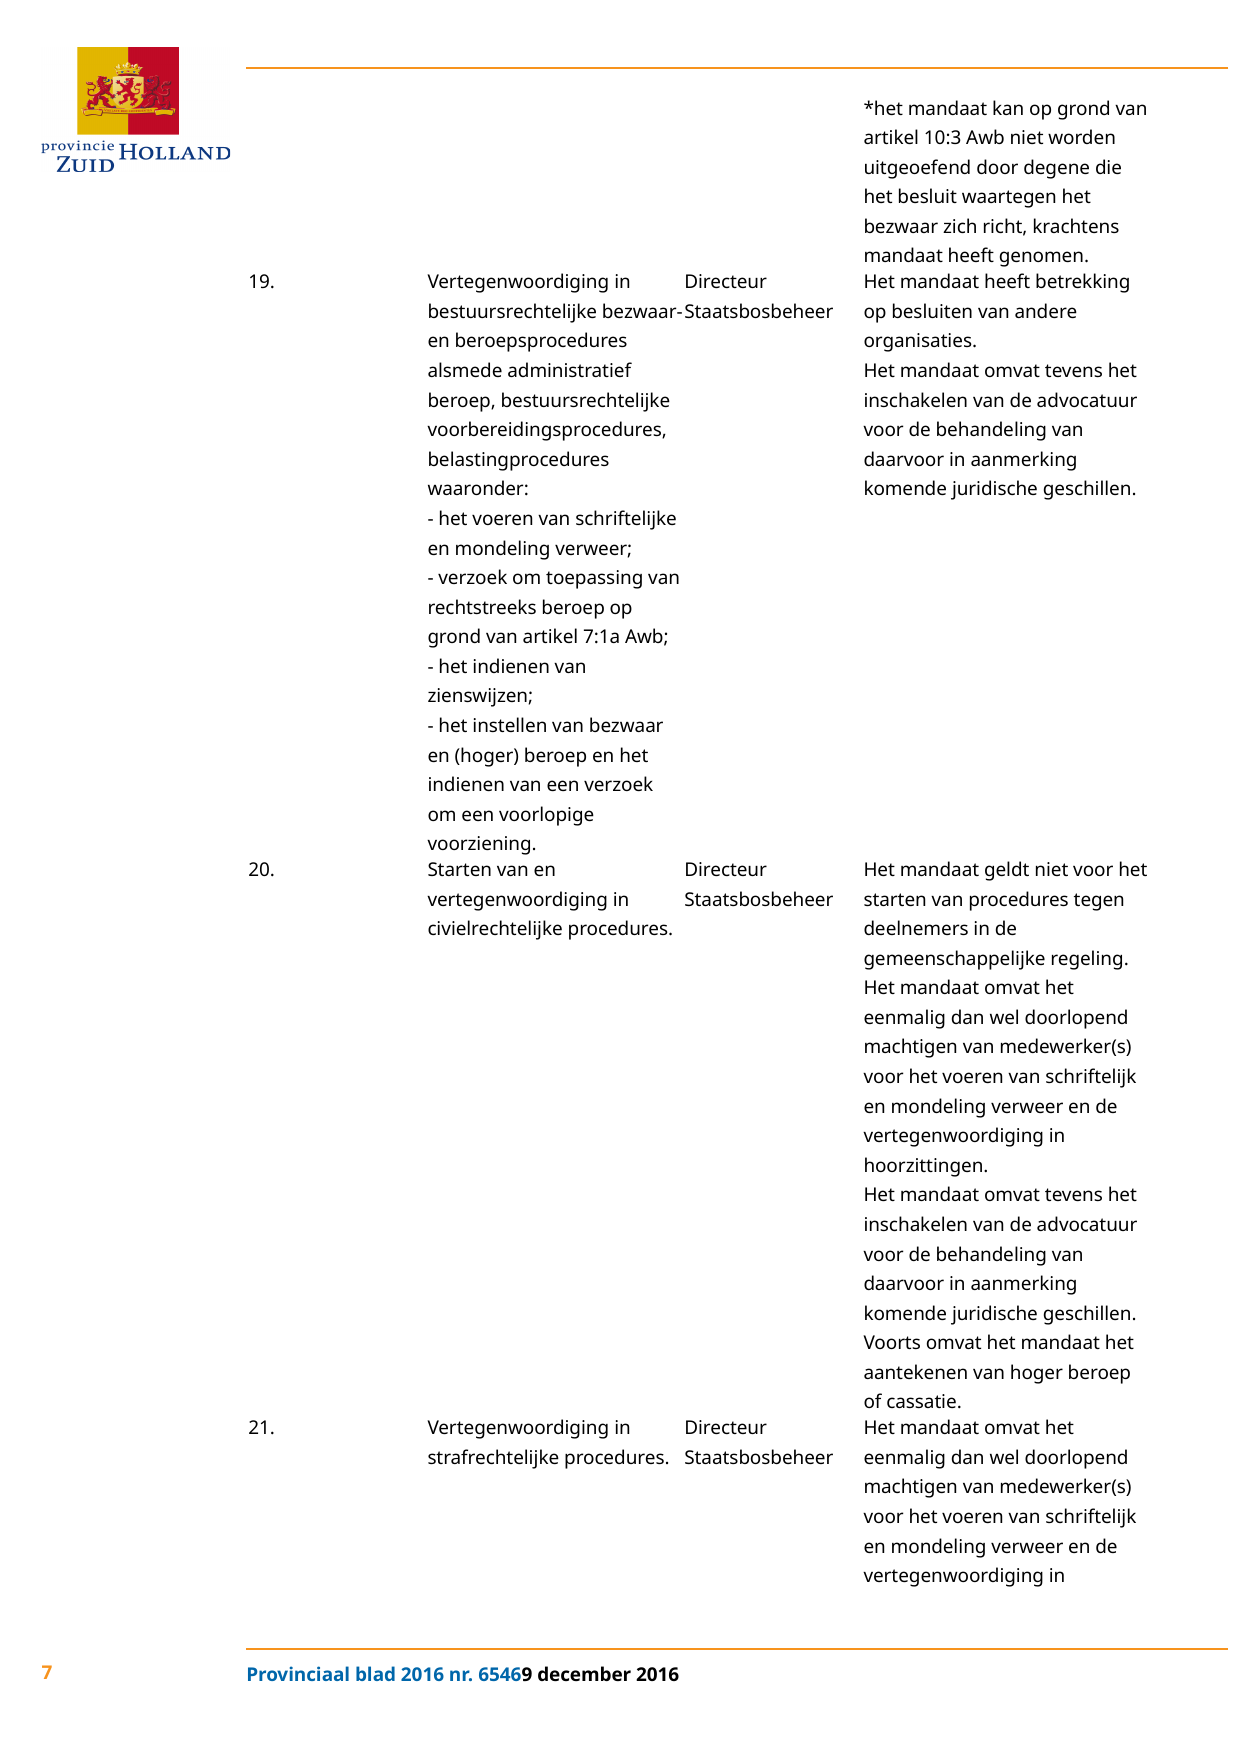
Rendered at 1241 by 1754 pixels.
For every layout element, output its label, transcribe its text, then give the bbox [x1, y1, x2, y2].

table_cell Starten van en vertegenwoordiging in civielrechtelijke procedures. [427, 856, 684, 1414]
table_cell [427, 95, 684, 268]
table_cell 19. [248, 269, 427, 856]
table_cell Vertegenwoordiging in strafrechtelijke procedures. [427, 1415, 684, 1588]
table_cell Het mandaat omvat het eenmalig dan wel doorlopend machtigen van medewerker(s) voor het voeren van schriftelijk en mondeling verweer en de vertegenwoordiging in [863, 1415, 1152, 1588]
picture [41, 47, 231, 172]
table_cell [248, 95, 427, 268]
table_cell [684, 95, 863, 268]
table_cell Vertegenwoordiging in bestuursrechtelijke bezwaar- en beroepsprocedures alsmede administratief beroep, bestuursrechtelijke voorbereidingsprocedures, belastingprocedures waaronder: - het voeren van schriftelijke en mondeling verweer; - verzoek om toepassing van rechtstreeks beroep op grond van artikel 7:1a Awb; - het indienen van zienswijzen; - het instellen van bezwaar en (hoger) beroep en het indienen van een verzoek om een voorlopige voorziening. [427, 269, 684, 856]
table_cell Directeur Staatsbosbeheer [684, 269, 863, 856]
table_cell Het mandaat heeft betrekking op besluiten van andere organisaties. Het mandaat omvat tevens het inschakelen van de advocatuur voor de behandeling van daarvoor in aanmerking komende juridische geschillen. [863, 269, 1152, 856]
table_cell Het mandaat geldt niet voor het starten van procedures tegen deelnemers in de gemeenschappelijke regeling. Het mandaat omvat het eenmalig dan wel doorlopend machtigen van medewerker(s) voor het voeren van schriftelijk en mondeling verweer en de vertegenwoordiging in hoorzittingen. Het mandaat omvat tevens het inschakelen van de advocatuur voor de behandeling van daarvoor in aanmerking komende juridische geschillen. Voorts omvat het mandaat het aantekenen van hoger beroep of cassatie. [863, 856, 1152, 1414]
table_cell 20. [248, 856, 427, 1414]
table_cell Directeur Staatsbosbeheer [684, 856, 863, 1414]
table_cell *het mandaat kan op grond van artikel 10:3 Awb niet worden uitgeoefend door degene die het besluit waartegen het bezwaar zich richt, krachtens mandaat heeft genomen. [863, 95, 1152, 268]
table_cell 21. [248, 1415, 427, 1588]
table_cell Directeur Staatsbosbeheer [684, 1415, 863, 1588]
